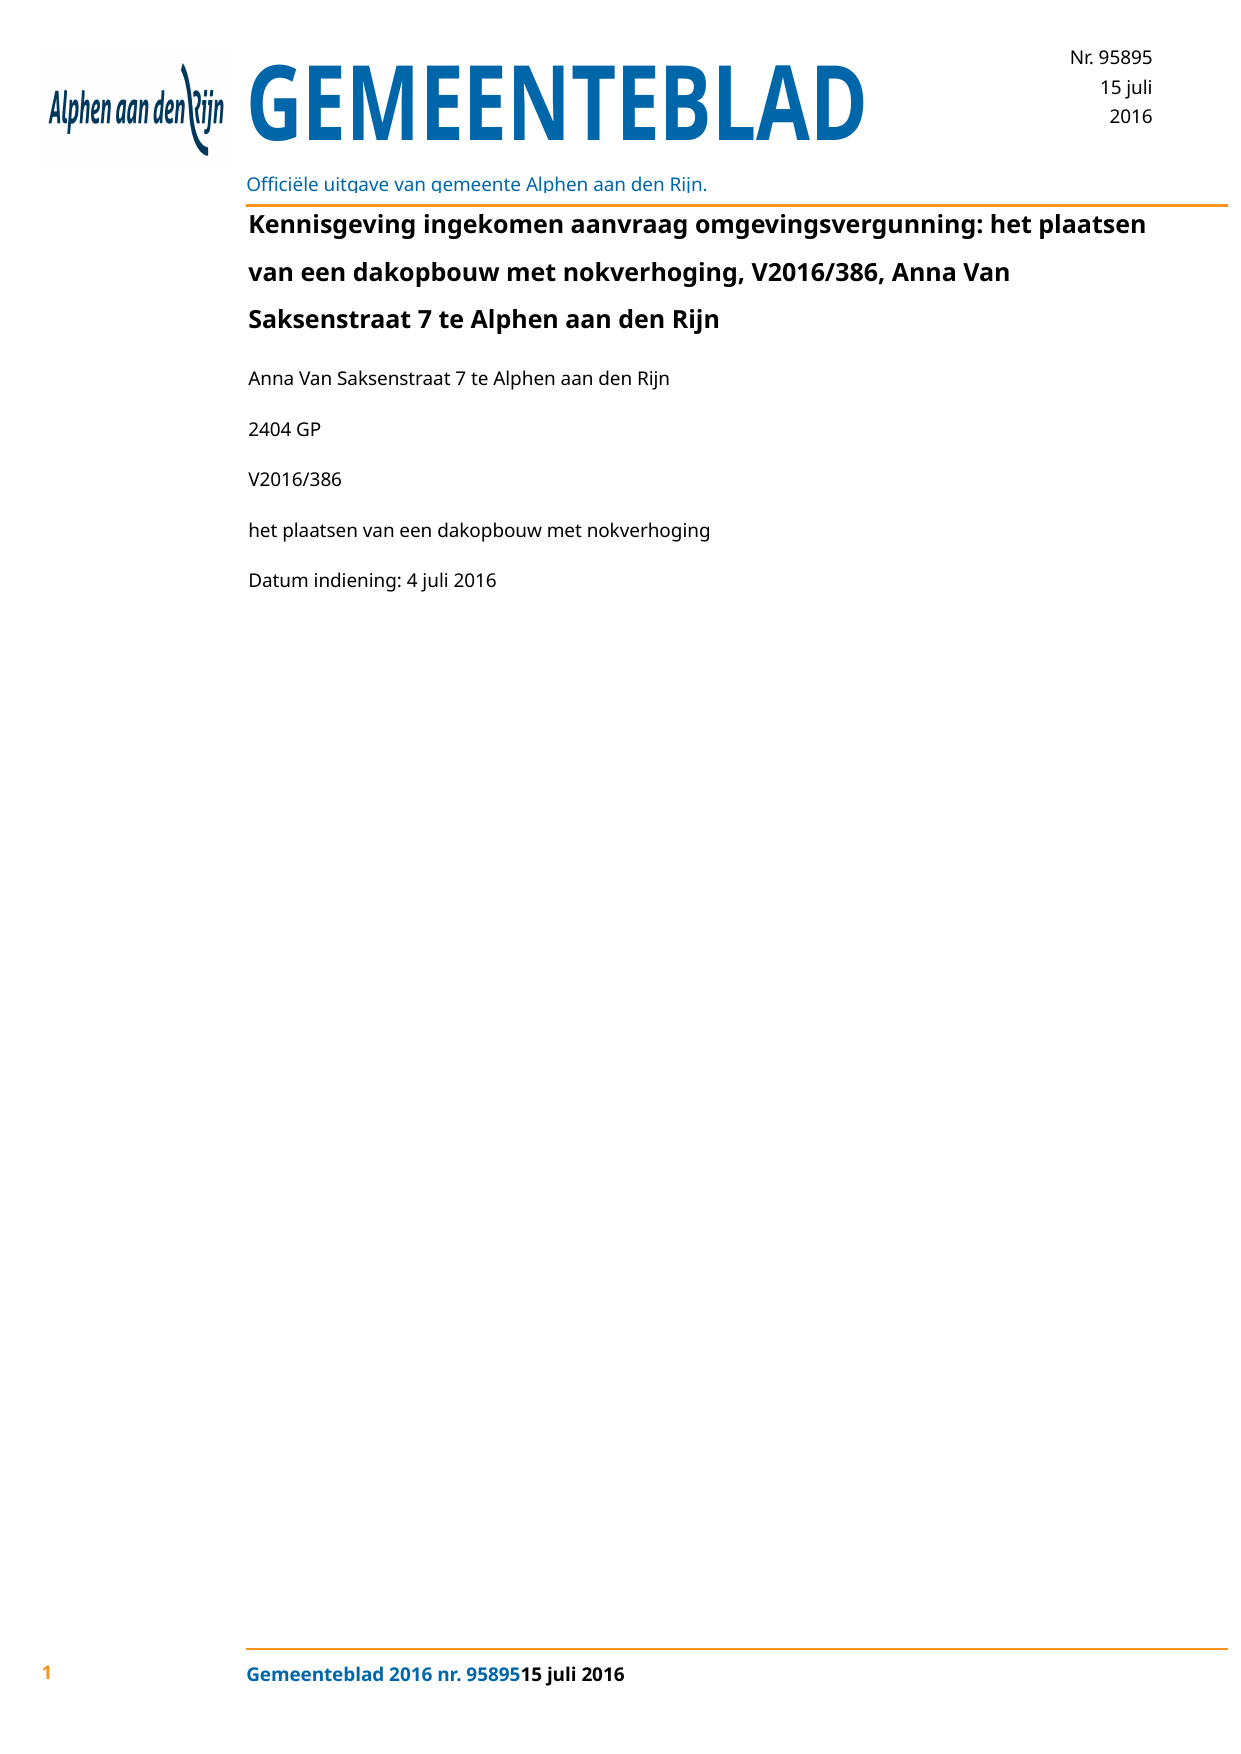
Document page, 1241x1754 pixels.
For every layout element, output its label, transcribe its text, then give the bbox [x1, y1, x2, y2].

picture [41, 47, 231, 172]
text Anna Van Saksenstraat 7 te Alphen aan den Rijn [248, 366, 1152, 391]
text Datum indiening: 4 juli 2016 [248, 567, 1152, 593]
text het plaatsen van een dakopbouw met nokverhoging [248, 517, 1152, 542]
text 2404 GP [248, 416, 1152, 442]
text Kennisgeving ingekomen aanvraag omgevingsvergunning: het plaatsen van een dakopbouw met nokverhoging, V2016/386, Anna Van Saksenstraat 7 te Alphen aan den Rijn [248, 207, 1152, 336]
text V2016/386 [248, 466, 1152, 492]
